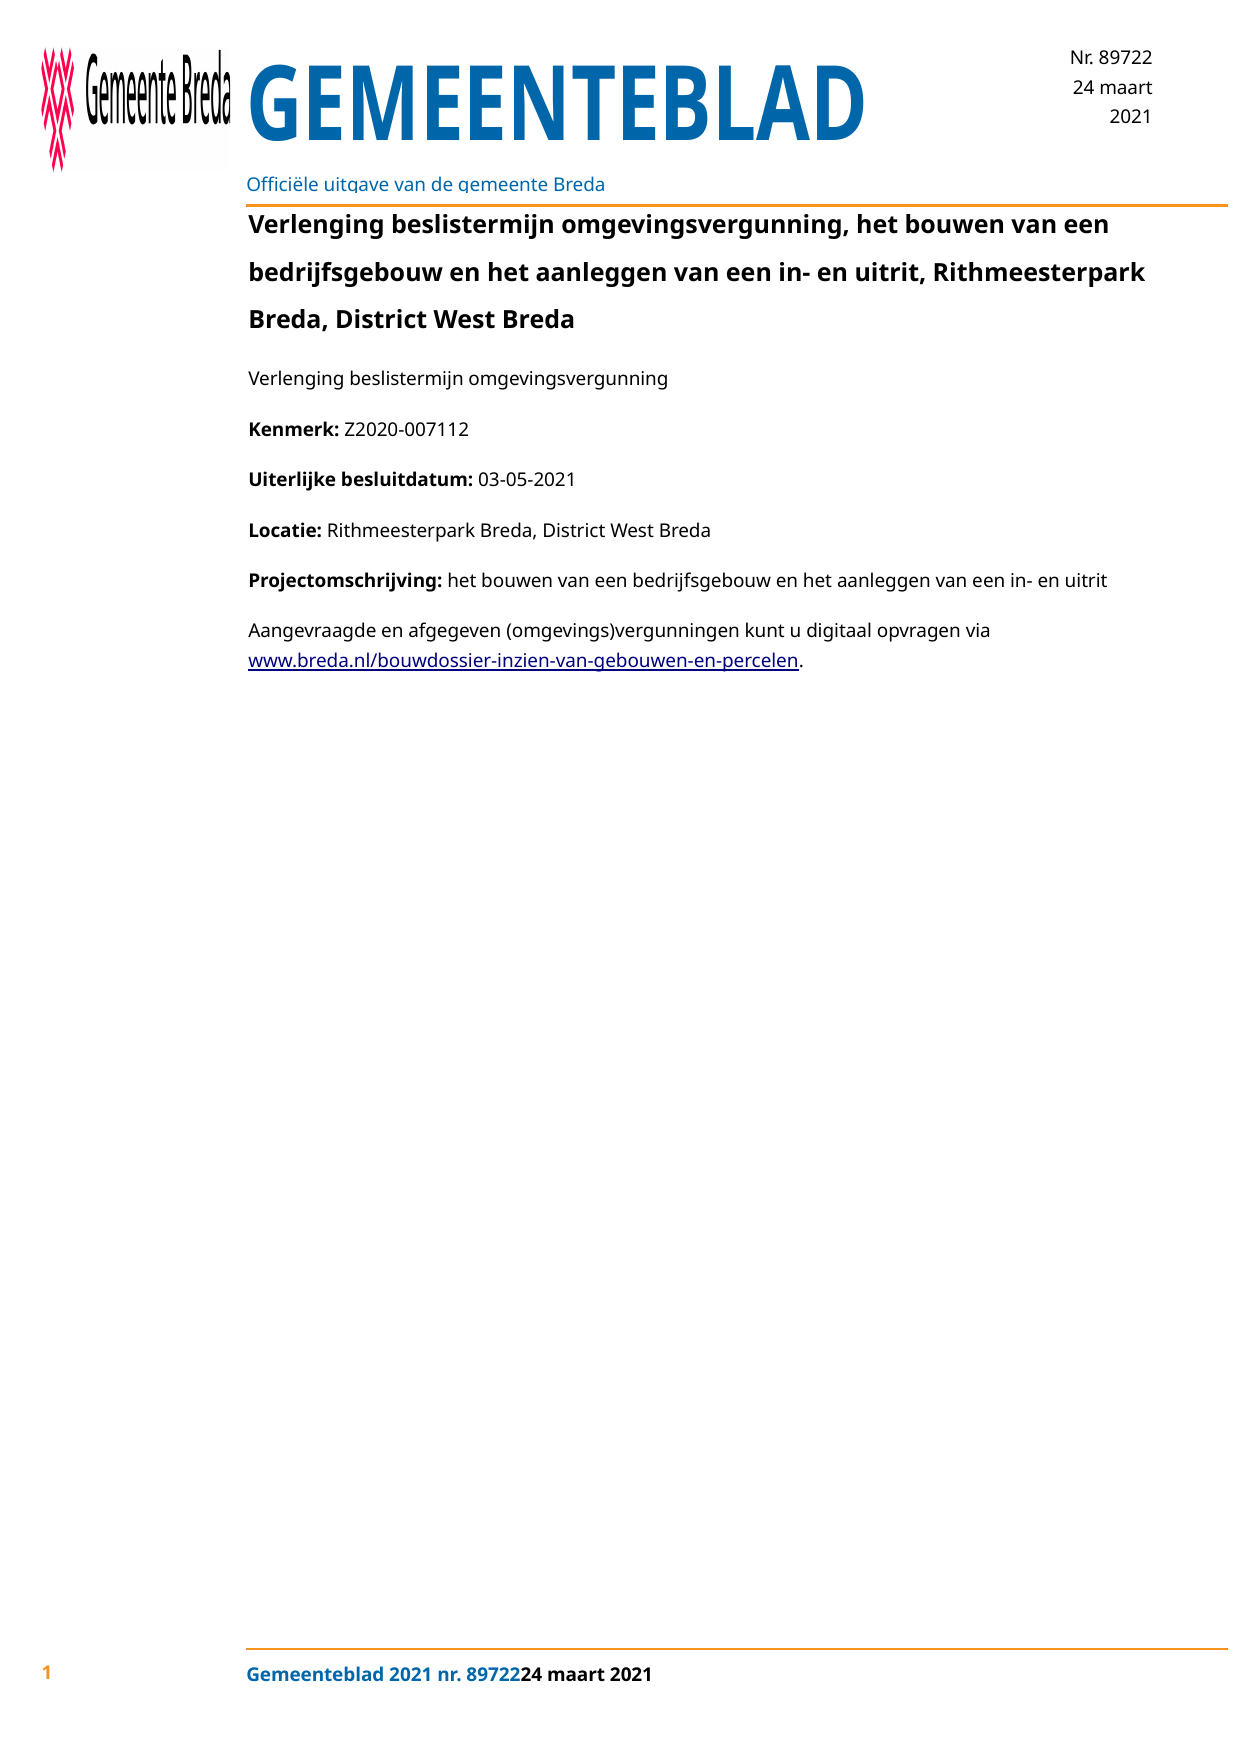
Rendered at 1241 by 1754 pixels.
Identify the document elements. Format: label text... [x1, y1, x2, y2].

picture [41, 47, 231, 172]
text Aangevraagde en afgegeven (omgevings)vergunningen kunt u digitaal opvragen via www.breda.nl/bouwdossier-inzien-van-gebouwen-en-percelen. [248, 618, 1152, 673]
text Locatie: Rithmeesterpark Breda, District West Breda [248, 517, 1152, 542]
text Projectomschrijving: het bouwen van een bedrijfsgebouw en het aanleggen van een in- en uitrit [248, 567, 1152, 593]
text Verlenging beslistermijn omgevingsvergunning, het bouwen van een bedrijfsgebouw en het aanleggen van een in- en uitrit, Rithmeesterpark Breda, District West Breda [248, 207, 1152, 336]
text Uiterlijke besluitdatum: 03-05-2021 [248, 466, 1152, 492]
text Verlenging beslistermijn omgevingsvergunning [248, 366, 1152, 391]
text Kenmerk: Z2020-007112 [248, 416, 1152, 442]
